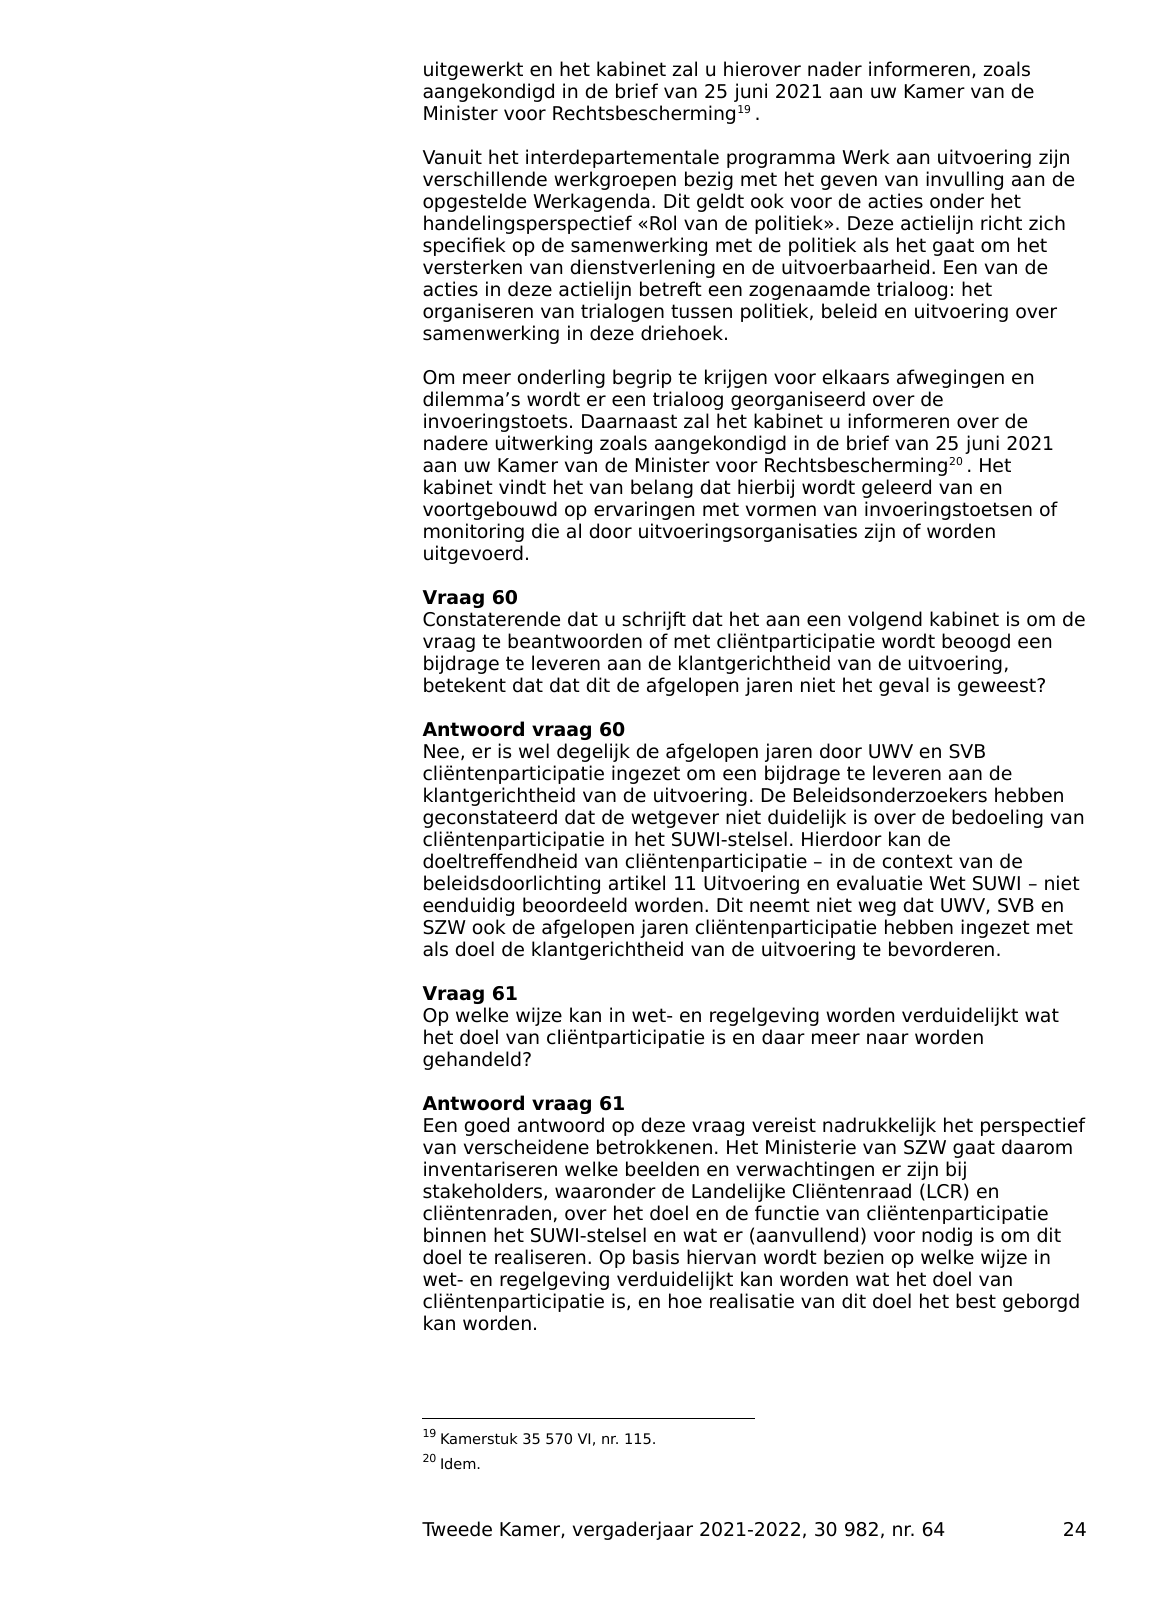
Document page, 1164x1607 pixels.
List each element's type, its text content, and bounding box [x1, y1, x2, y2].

text Nee, er is wel degelijk de afgelopen jaren door UWV en SVB cliëntenparticipatie ingezet om een bijdrage te leveren aan de klantgerichtheid van de uitvoering. De Beleidsonderzoekers hebben geconstateerd dat de wetgever niet duidelijk is over de bedoeling van cliëntenparticipatie in het SUWI-stelsel. Hierdoor kan de doeltreffendheid van cliëntenparticipatie – in de context van de beleidsdoorlichting artikel 11 Uitvoering en evaluatie Wet SUWI – niet eenduidig beoordeeld worden. Dit neemt niet weg dat UWV, SVB en SZW ook de afgelopen jaren cliëntenparticipatie hebben ingezet met als doel de klantgerichtheid van de uitvoering te bevorderen. [422, 741, 1087, 961]
text Vanuit het interdepartementale programma Werk aan uitvoering zijn verschillende werkgroepen bezig met het geven van invulling aan de opgestelde Werkagenda. Dit geldt ook voor de acties onder het handelingsperspectief «Rol van de politiek». Deze actielijn richt zich specifiek op de samenwerking met de politiek als het gaat om het versterken van dienstverlening en de uitvoerbaarheid. Een van de acties in deze actielijn betreft een zogenaamde trialoog: het organiseren van trialogen tussen politiek, beleid en uitvoering over samenwerking in deze driehoek. [422, 147, 1087, 345]
text Op welke wijze kan in wet- en regelgeving worden verduidelijkt wat het doel van cliëntparticipatie is en daar meer naar worden gehandeld? [422, 1005, 1087, 1071]
subtitle Antwoord vraag 61 [422, 1093, 1087, 1115]
subtitle Vraag 60 [422, 587, 1087, 609]
text Om meer onderling begrip te krijgen voor elkaars afwegingen en dilemma’s wordt er een trialoog georganiseerd over de invoeringstoets. Daarnaast zal het kabinet u informeren over de nadere uitwerking zoals aangekondigd in de brief van 25 juni 2021 aan uw Kamer van de Minister voor Rechtsbescherming. Het kabinet vindt het van belang dat hierbij wordt geleerd van en voortgebouwd op ervaringen met vormen van invoeringstoetsen of monitoring die al door uitvoeringsorganisaties zijn of worden uitgevoerd. [422, 367, 1087, 565]
text Constaterende dat u schrijft dat het aan een volgend kabinet is om de vraag te beantwoorden of met cliëntparticipatie wordt beoogd een bijdrage te leveren aan de klantgerichtheid van de uitvoering, betekent dat dat dit de afgelopen jaren niet het geval is geweest? [422, 609, 1087, 697]
text Idem. [422, 1452, 1087, 1474]
text uitgewerkt en het kabinet zal u hierover nader informeren, zoals aangekondigd in de brief van 25 juni 2021 aan uw Kamer van de Minister voor Rechtsbescherming. [422, 59, 1087, 125]
text Een goed antwoord op deze vraag vereist nadrukkelijk het perspectief van verscheidene betrokkenen. Het Ministerie van SZW gaat daarom inventariseren welke beelden en verwachtingen er zijn bij stakeholders, waaronder de Landelijke Cliëntenraad (LCR) en cliëntenraden, over het doel en de functie van cliëntenparticipatie binnen het SUWI-stelsel en wat er (aanvullend) voor nodig is om dit doel te realiseren. Op basis hiervan wordt bezien op welke wijze in wet- en regelgeving verduidelijkt kan worden wat het doel van cliëntenparticipatie is, en hoe realisatie van dit doel het best geborgd kan worden. [422, 1115, 1087, 1335]
subtitle Vraag 61 [422, 983, 1087, 1005]
text Kamerstuk 35 570 VI, nr. 115. [422, 1427, 1087, 1449]
subtitle Antwoord vraag 60 [422, 719, 1087, 741]
